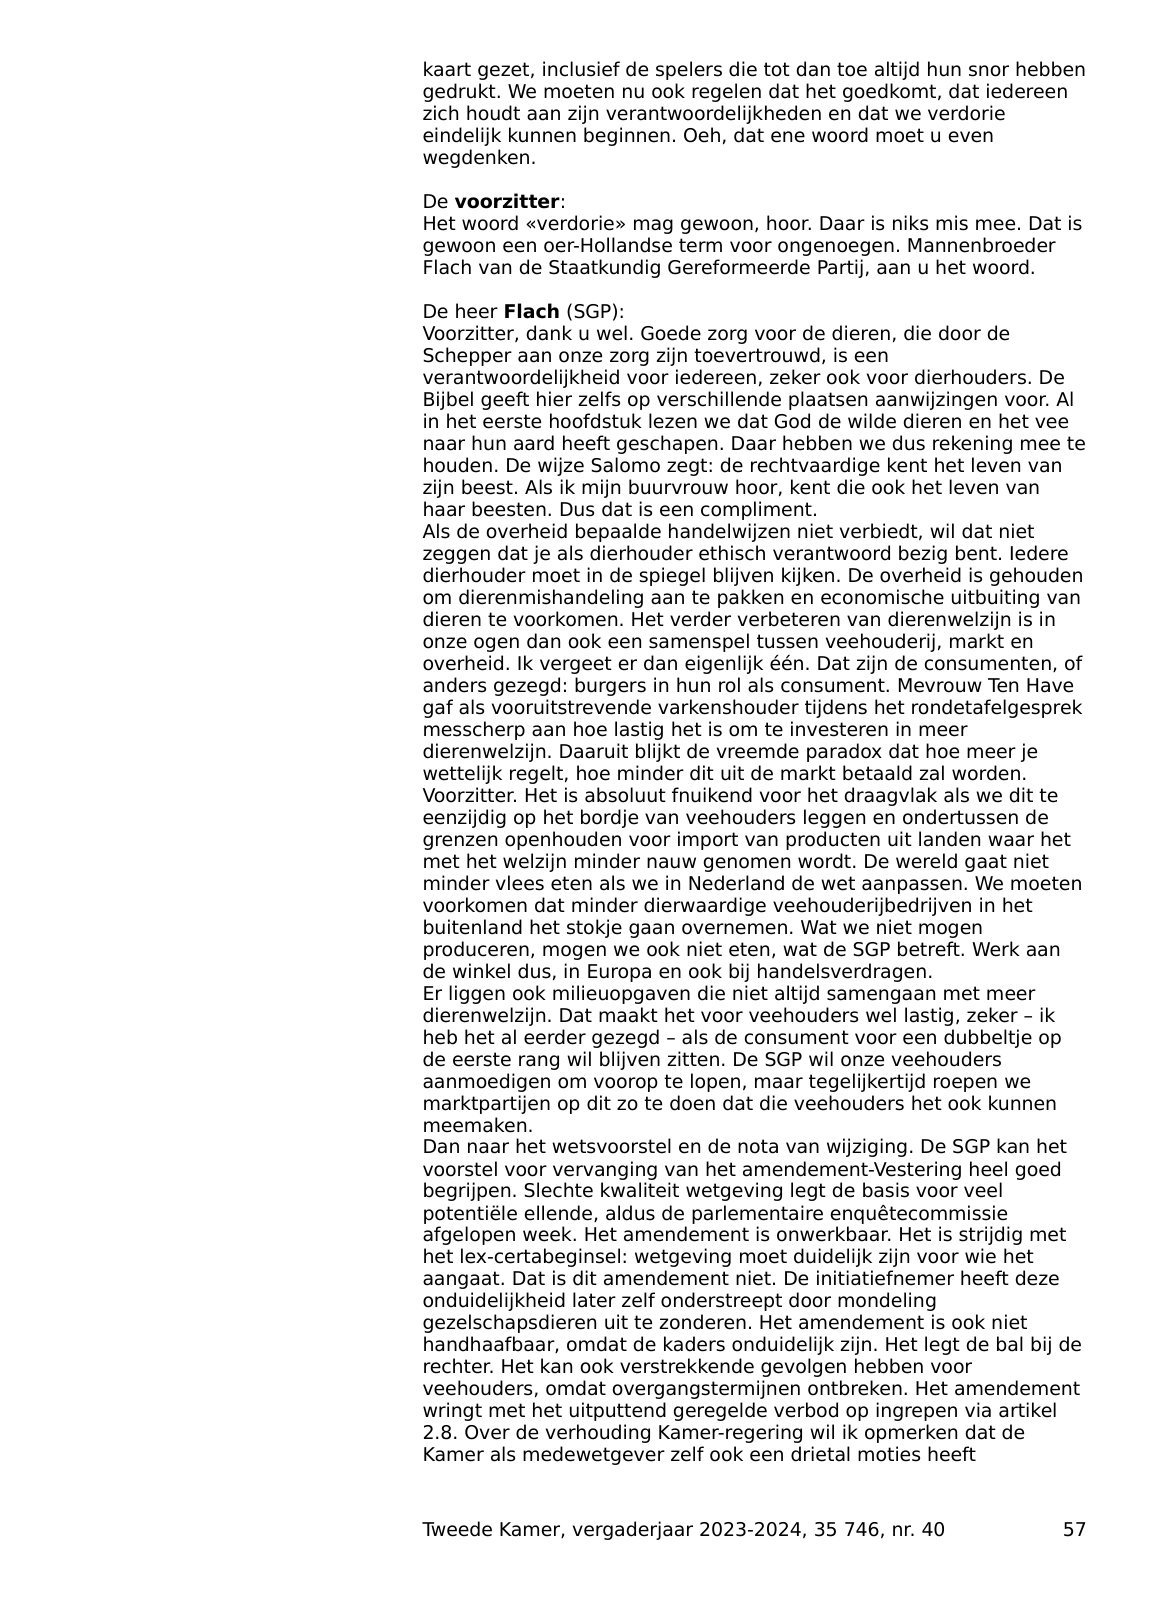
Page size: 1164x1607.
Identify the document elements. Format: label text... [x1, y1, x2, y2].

text Er liggen ook milieuopgaven die niet altijd samengaan met meer dierenwelzijn. Dat maakt het voor veehouders wel lastig, zeker – ik heb het al eerder gezegd – als de consument voor een dubbeltje op de eerste rang wil blijven zitten. De SGP wil onze veehouders aanmoedigen om voorop te lopen, maar tegelijkertijd roepen we marktpartijen op dit zo te doen dat die veehouders het ook kunnen meemaken. [422, 983, 1087, 1136]
text Het woord «verdorie» mag gewoon, hoor. Daar is niks mis mee. Dat is gewoon een oer-Hollandse term voor ongenoegen. Mannenbroeder Flach van de Staatkundig Gereformeerde Partij, aan u het woord. [422, 213, 1087, 279]
text kaart gezet, inclusief de spelers die tot dan toe altijd hun snor hebben gedrukt. We moeten nu ook regelen dat het goedkomt, dat iedereen zich houdt aan zijn verantwoordelijkheden en dat we verdorie eindelijk kunnen beginnen. Oeh, dat ene woord moet u even wegdenken. [422, 59, 1087, 169]
text Voorzitter, dank u wel. Goede zorg voor de dieren, die door de Schepper aan onze zorg zijn toevertrouwd, is een verantwoordelijkheid voor iedereen, zeker ook voor dierhouders. De Bijbel geeft hier zelfs op verschillende plaatsen aanwijzingen voor. Al in het eerste hoofdstuk lezen we dat God de wilde dieren en het vee naar hun aard heeft geschapen. Daar hebben we dus rekening mee te houden. De wijze Salomo zegt: de rechtvaardige kent het leven van zijn beest. Als ik mijn buurvrouw hoor, kent die ook het leven van haar beesten. Dus dat is een compliment. [422, 323, 1087, 521]
text Voorzitter. Het is absoluut fnuikend voor het draagvlak als we dit te eenzijdig op het bordje van veehouders leggen en ondertussen de grenzen openhouden voor import van producten uit landen waar het met het welzijn minder nauw genomen wordt. De wereld gaat niet minder vlees eten als we in Nederland de wet aanpassen. We moeten voorkomen dat minder dierwaardige veehouderijbedrijven in het buitenland het stokje gaan overnemen. Wat we niet mogen produceren, mogen we ook niet eten, wat de SGP betreft. Werk aan de winkel dus, in Europa en ook bij handelsverdragen. [422, 785, 1087, 983]
text Dan naar het wetsvoorstel en de nota van wijziging. De SGP kan het voorstel voor vervanging van het amendement-Vestering heel goed begrijpen. Slechte kwaliteit wetgeving legt de basis voor veel potentiële ellende, aldus de parlementaire enquêtecommissie afgelopen week. Het amendement is onwerkbaar. Het is strijdig met het lex-certabeginsel: wetgeving moet duidelijk zijn voor wie het aangaat. Dat is dit amendement niet. De initiatiefnemer heeft deze onduidelijkheid later zelf onderstreept door mondeling gezelschapsdieren uit te zonderen. Het amendement is ook niet handhaafbaar, omdat de kaders onduidelijk zijn. Het legt de bal bij de rechter. Het kan ook verstrekkende gevolgen hebben voor veehouders, omdat overgangstermijnen ontbreken. Het amendement wringt met het uitputtend geregelde verbod op ingrepen via artikel 2.8. Over de verhouding Kamer-regering wil ik opmerken dat de Kamer als medewetgever zelf ook een drietal moties heeft [422, 1136, 1087, 1466]
text De heer Flach (SGP): [422, 301, 1087, 323]
text Als de overheid bepaalde handelwijzen niet verbiedt, wil dat niet zeggen dat je als dierhouder ethisch verantwoord bezig bent. Iedere dierhouder moet in de spiegel blijven kijken. De overheid is gehouden om dierenmishandeling aan te pakken en economische uitbuiting van dieren te voorkomen. Het verder verbeteren van dierenwelzijn is in onze ogen dan ook een samenspel tussen veehouderij, markt en overheid. Ik vergeet er dan eigenlijk één. Dat zijn de consumenten, of anders gezegd: burgers in hun rol als consument. Mevrouw Ten Have gaf als vooruitstrevende varkenshouder tijdens het rondetafelgesprek messcherp aan hoe lastig het is om te investeren in meer dierenwelzijn. Daaruit blijkt de vreemde paradox dat hoe meer je wettelijk regelt, hoe minder dit uit de markt betaald zal worden. [422, 521, 1087, 785]
text De voorzitter: [422, 191, 1087, 213]
